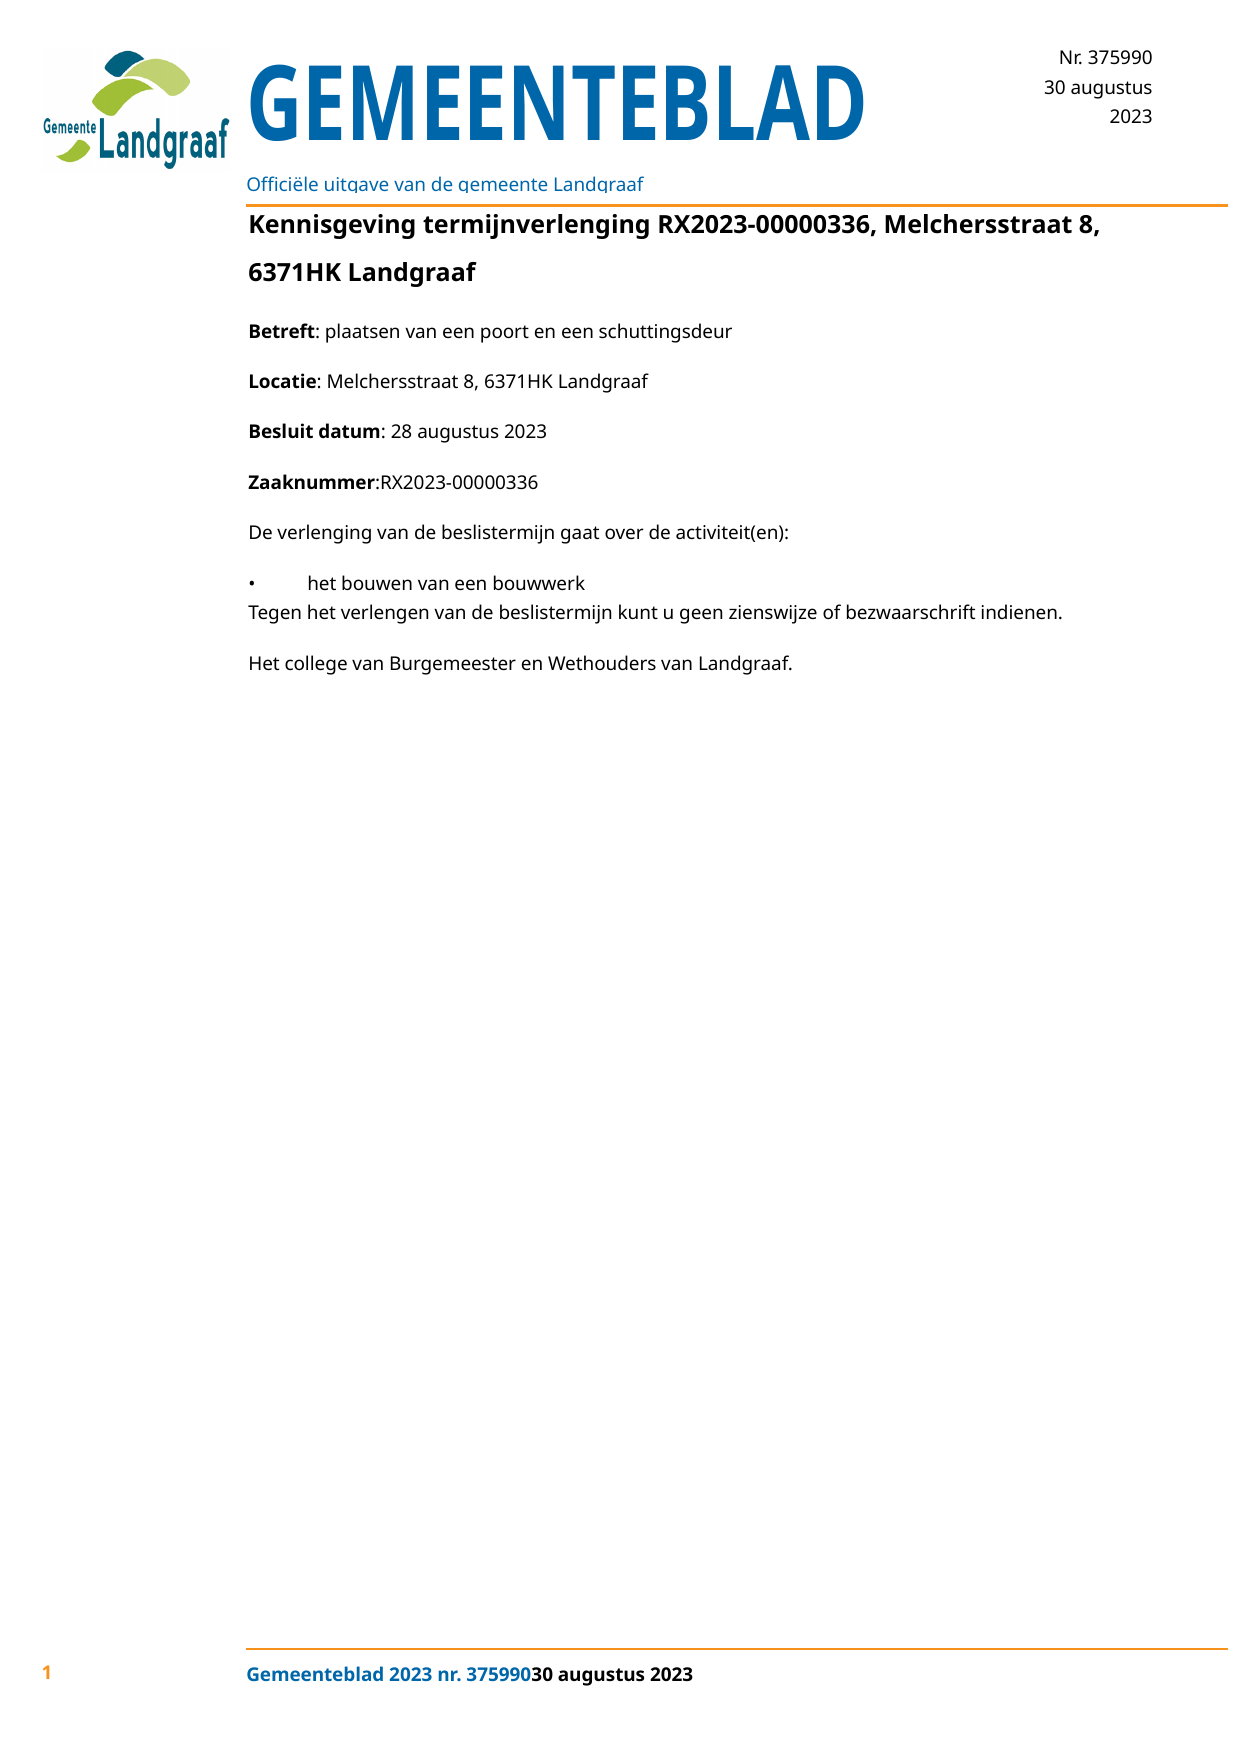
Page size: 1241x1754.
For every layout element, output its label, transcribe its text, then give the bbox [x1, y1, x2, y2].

text Betreft: plaatsen van een poort en een schuttingsdeur [248, 318, 1152, 344]
text Locatie: Melchersstraat 8, 6371HK Landgraaf [248, 368, 1152, 394]
text Het college van Burgemeester en Wethouders van Landgraaf. [248, 650, 1152, 676]
text Zaaknummer:RX2023-00000336 [248, 469, 1152, 495]
list het bouwen van een bouwwerk [248, 570, 1152, 596]
text De verlenging van de beslistermijn gaat over de activiteit(en): [248, 519, 1152, 545]
text Tegen het verlengen van de beslistermijn kunt u geen zienswijze of bezwaarschrift indienen. [248, 599, 1152, 625]
text Besluit datum: 28 augustus 2023 [248, 419, 1152, 444]
picture [41, 47, 231, 172]
text Kennisgeving termijnverlenging RX2023-00000336, Melchersstraat 8, 6371HK Landgraaf [248, 207, 1152, 288]
